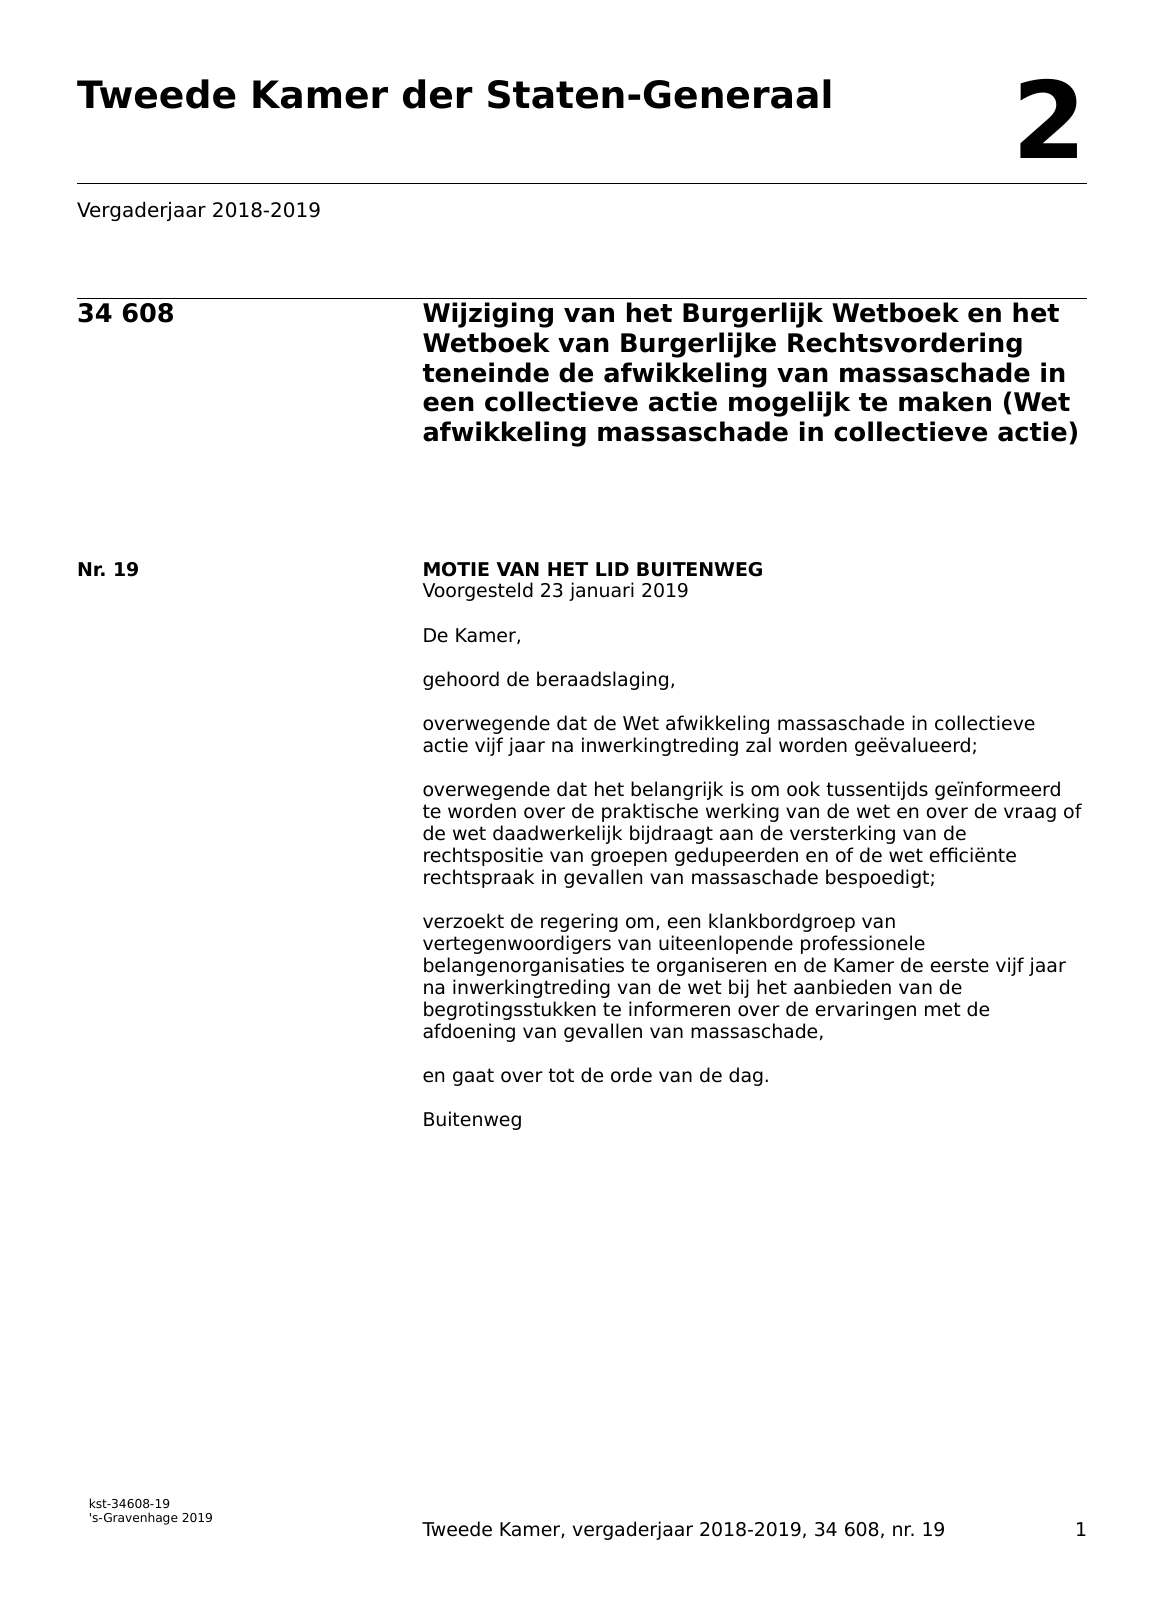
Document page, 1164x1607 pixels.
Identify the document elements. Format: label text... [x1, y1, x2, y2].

text gehoord de beraadslaging, [422, 669, 1087, 691]
text overwegende dat het belangrijk is om ook tussentijds geïnformeerd te worden over de praktische werking van de wet en over de vraag of de wet daadwerkelijk bijdraagt aan de versterking van de rechtspositie van groepen gedupeerden en of de wet efficiënte rechtspraak in gevallen van massaschade bespoedigt; [422, 779, 1087, 889]
text overwegende dat de Wet afwikkeling massaschade in collectieve actie vijf jaar na inwerkingtreding zal worden geëvalueerd; [422, 713, 1087, 757]
table_cell Vergaderjaar 2018-2019 [77, 184, 1087, 298]
text Voorgesteld 23 januari 2019 [422, 580, 1087, 602]
subtitle Nr. 19 MOTIE VAN HET LID BUITENWEG [77, 558, 1087, 580]
text 's-Gravenhage 2019 [88, 1511, 323, 1525]
text en gaat over tot de orde van de dag. [422, 1065, 1087, 1087]
subtitle 34 608 Wijziging van het Burgerlijk Wetboek en het Wetboek van Burgerlijke Rechtsvordering teneinde de afwikkeling van massaschade in een collectieve actie mogelijk te maken (Wet afwikkeling massaschade in collectieve actie) [77, 299, 1087, 447]
text De Kamer, [422, 624, 1087, 647]
text Buitenweg [422, 1109, 1087, 1131]
text verzoekt de regering om, een klankbordgroep van vertegenwoordigers van uiteenlopende professionele belangenorganisaties te organiseren en de Kamer de eerste vijf jaar na inwerkingtreding van de wet bij het aanbieden van de begrotingsstukken te informeren over de ervaringen met de afdoening van gevallen van massaschade, [422, 911, 1087, 1043]
text kst-34608-19 [88, 1497, 323, 1511]
table_header Tweede Kamer der Staten-Generaal [77, 59, 886, 183]
table_header 2 [886, 59, 1087, 183]
